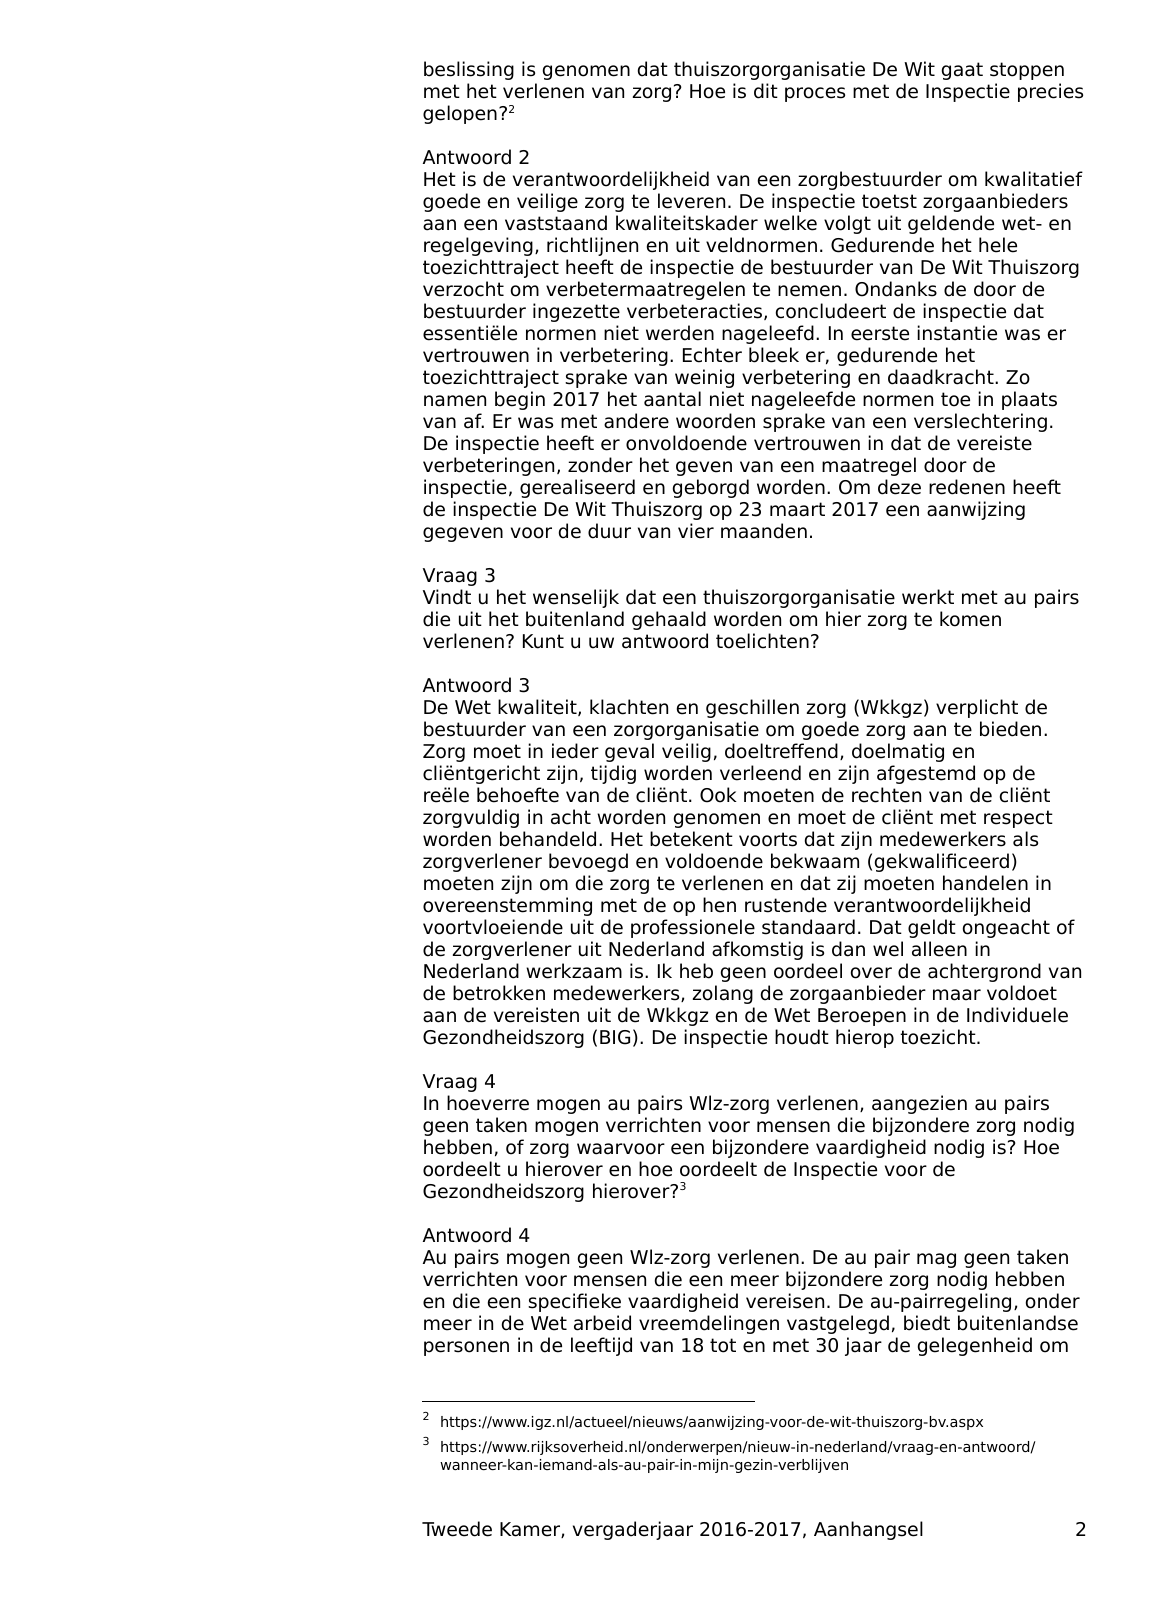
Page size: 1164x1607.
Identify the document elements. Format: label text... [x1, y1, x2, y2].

text De inspectie heeft er onvoldoende vertrouwen in dat de vereiste verbeteringen, zonder het geven van een maatregel door de inspectie, gerealiseerd en geborgd worden. Om deze redenen heeft de inspectie De Wit Thuiszorg op 23 maart 2017 een aanwijzing gegeven voor de duur van vier maanden. [422, 433, 1087, 543]
text Vraag 4 [422, 1071, 1087, 1093]
text Vindt u het wenselijk dat een thuiszorgorganisatie werkt met au pairs die uit het buitenland gehaald worden om hier zorg te komen verlenen? Kunt u uw antwoord toelichten? [422, 587, 1087, 653]
text De Wet kwaliteit, klachten en geschillen zorg (Wkkgz) verplicht de bestuurder van een zorgorganisatie om goede zorg aan te bieden. Zorg moet in ieder geval veilig, doeltreffend, doelmatig en cliëntgericht zijn, tijdig worden verleend en zijn afgestemd op de reële behoefte van de cliënt. Ook moeten de rechten van de cliënt zorgvuldig in acht worden genomen en moet de cliënt met respect worden behandeld. Het betekent voorts dat zijn medewerkers als zorgverlener bevoegd en voldoende bekwaam (gekwalificeerd) moeten zijn om die zorg te verlenen en dat zij moeten handelen in overeenstemming met de op hen rustende verantwoordelijkheid voortvloeiende uit de professionele standaard. Dat geldt ongeacht of de zorgverlener uit Nederland afkomstig is dan wel alleen in Nederland werkzaam is. Ik heb geen oordeel over de achtergrond van de betrokken medewerkers, zolang de zorgaanbieder maar voldoet aan de vereisten uit de Wkkgz en de Wet Beroepen in de Individuele Gezondheidszorg (BIG). De inspectie houdt hierop toezicht. [422, 697, 1087, 1049]
text Au pairs mogen geen Wlz-zorg verlenen. De au pair mag geen taken verrichten voor mensen die een meer bijzondere zorg nodig hebben en die een specifieke vaardigheid vereisen. De au-pairregeling, onder meer in de Wet arbeid vreemdelingen vastgelegd, biedt buitenlandse personen in de leeftijd van 18 tot en met 30 jaar de gelegenheid om [422, 1247, 1087, 1357]
text https://www.rijksoverheid.nl/onderwerpen/nieuw-in-nederland/vraag-en-antwoord/wanneer-kan-iemand-als-au-pair-in-mijn-gezin-verblijven [422, 1435, 1087, 1474]
text Het is de verantwoordelijkheid van een zorgbestuurder om kwalitatief goede en veilige zorg te leveren. De inspectie toetst zorgaanbieders aan een vaststaand kwaliteitskader welke volgt uit geldende wet- en regelgeving, richtlijnen en uit veldnormen. Gedurende het hele toezichttraject heeft de inspectie de bestuurder van De Wit Thuiszorg verzocht om verbetermaatregelen te nemen. Ondanks de door de bestuurder ingezette verbeteracties, concludeert de inspectie dat essentiële normen niet werden nageleefd. In eerste instantie was er vertrouwen in verbetering. Echter bleek er, gedurende het toezichttraject sprake van weinig verbetering en daadkracht. Zo namen begin 2017 het aantal niet nageleefde normen toe in plaats van af. Er was met andere woorden sprake van een verslechtering. [422, 169, 1087, 433]
text Vraag 3 [422, 565, 1087, 587]
text In hoeverre mogen au pairs Wlz-zorg verlenen, aangezien au pairs geen taken mogen verrichten voor mensen die bijzondere zorg nodig hebben, of zorg waarvoor een bijzondere vaardigheid nodig is? Hoe oordeelt u hierover en hoe oordeelt de Inspectie voor de Gezondheidszorg hierover? [422, 1093, 1087, 1203]
text Antwoord 2 [422, 147, 1087, 169]
text beslissing is genomen dat thuiszorgorganisatie De Wit gaat stoppen met het verlenen van zorg? Hoe is dit proces met de Inspectie precies gelopen? [422, 59, 1087, 125]
text Antwoord 4 [422, 1225, 1087, 1247]
text Antwoord 3 [422, 675, 1087, 697]
text https://www.igz.nl/actueel/nieuws/aanwijzing-voor-de-wit-thuiszorg-bv.aspx [422, 1410, 1087, 1432]
